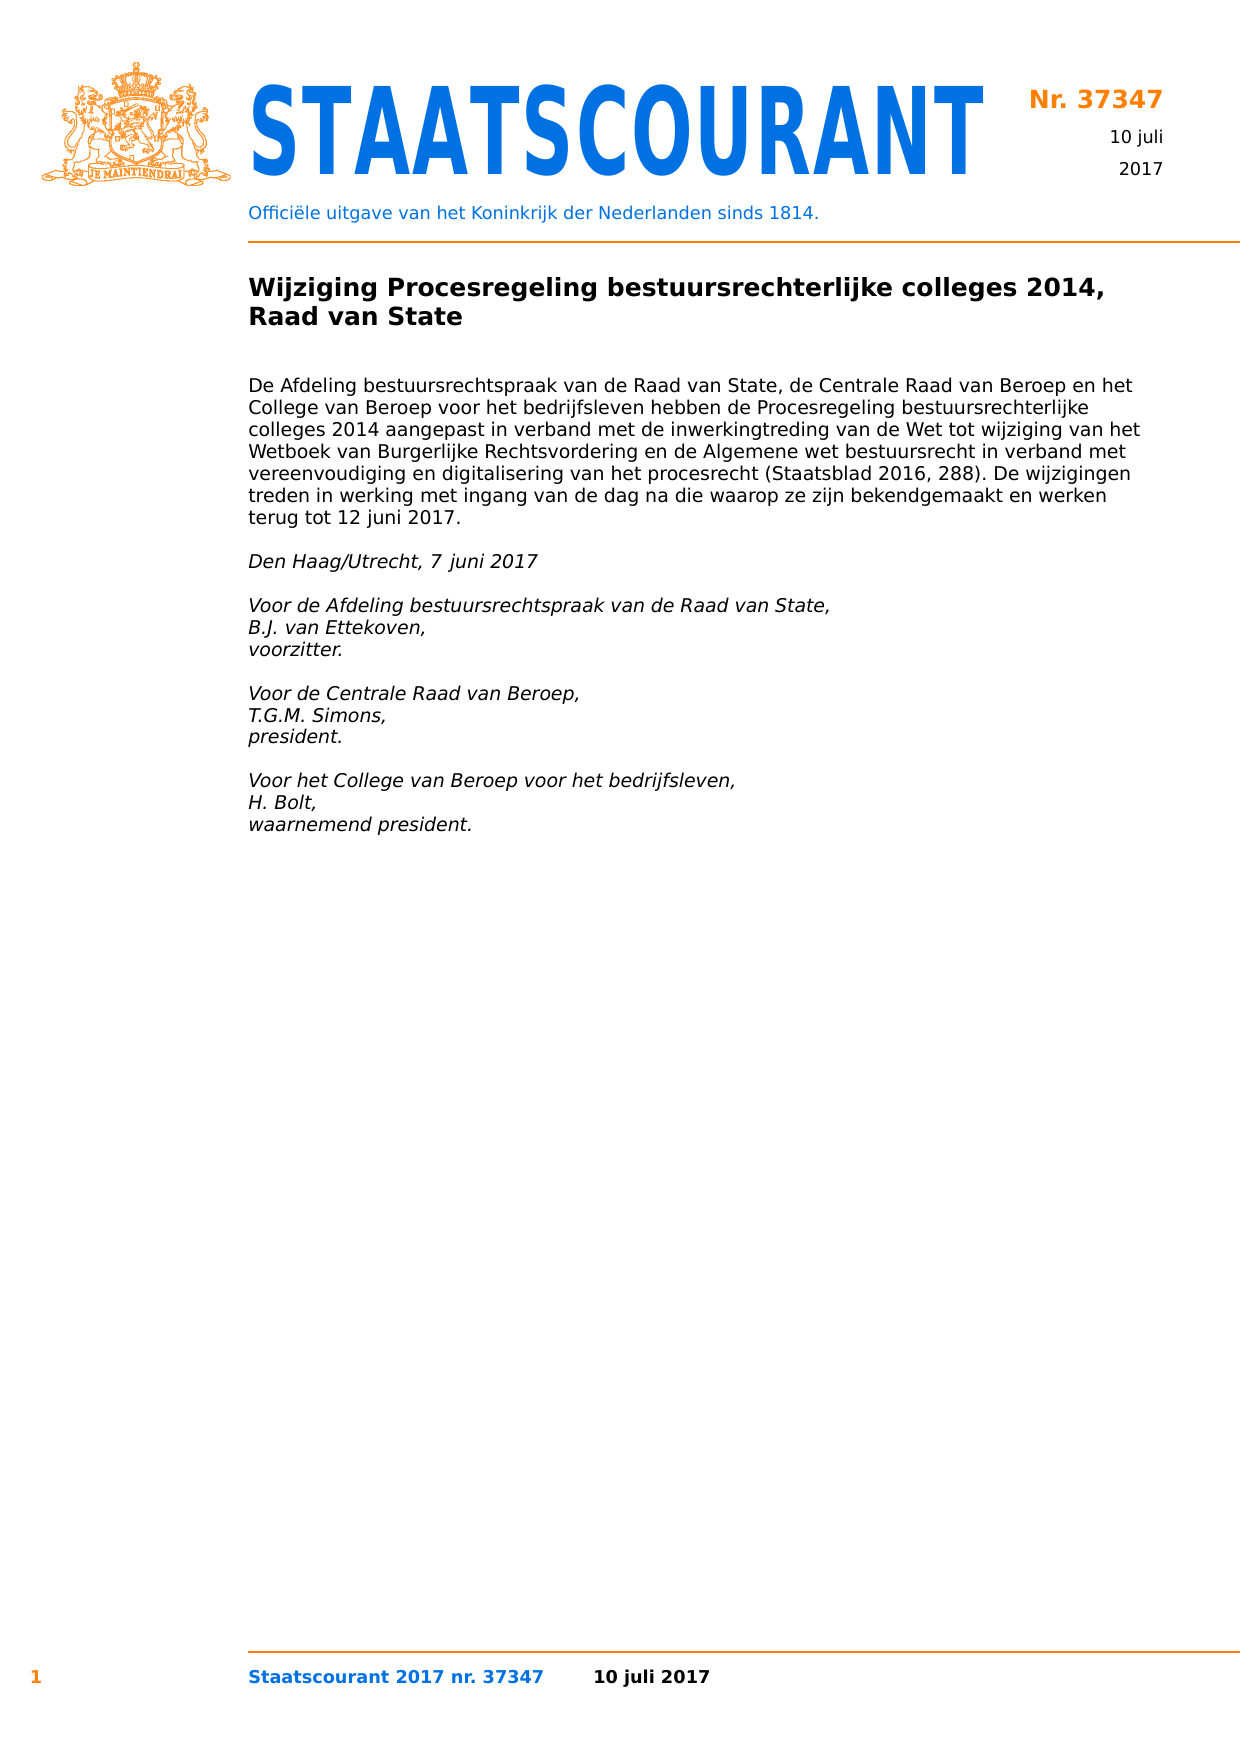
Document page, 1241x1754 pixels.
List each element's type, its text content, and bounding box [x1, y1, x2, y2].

subtitle Wijziging Procesregeling bestuursrechterlijke colleges 2014, Raad van State [248, 273, 1163, 331]
table_header STAATSCOURANT [248, 62, 998, 203]
picture [41, 62, 231, 186]
text Voor de Centrale Raad van Beroep, T.G.M. Simons, president. [248, 682, 1163, 748]
text Den Haag/Utrecht, 7 juni 2017 [248, 551, 1163, 573]
text Voor de Afdeling bestuursrechtspraak van de Raad van State, B.J. van Ettekoven, voorzitter. [248, 595, 1163, 661]
table_header Nr. 37347 [998, 62, 1240, 121]
table_cell 10 juli [998, 121, 1240, 153]
table_cell 2017 [998, 153, 1240, 203]
text De Afdeling bestuursrechtspraak van de Raad van State, de Centrale Raad van Beroep en het College van Beroep voor het bedrijfsleven hebben de Procesregeling bestuursrechterlijke colleges 2014 aangepast in verband met de inwerkingtreding van de Wet tot wijziging van het Wetboek van Burgerlijke Rechtsvordering en de Algemene wet bestuursrecht in verband met vereenvoudiging en digitalisering van het procesrecht (Staatsblad 2016, 288). De wijzigingen treden in werking met ingang van de dag na die waarop ze zijn bekendgemaakt en werken terug tot 12 juni 2017. [248, 375, 1163, 529]
table_cell Officiële uitgave van het Koninkrijk der Nederlanden sinds 1814. [248, 203, 1240, 241]
text Voor het College van Beroep voor het bedrijfsleven, H. Bolt, waarnemend president. [248, 770, 1163, 836]
table_header [25, 62, 248, 241]
